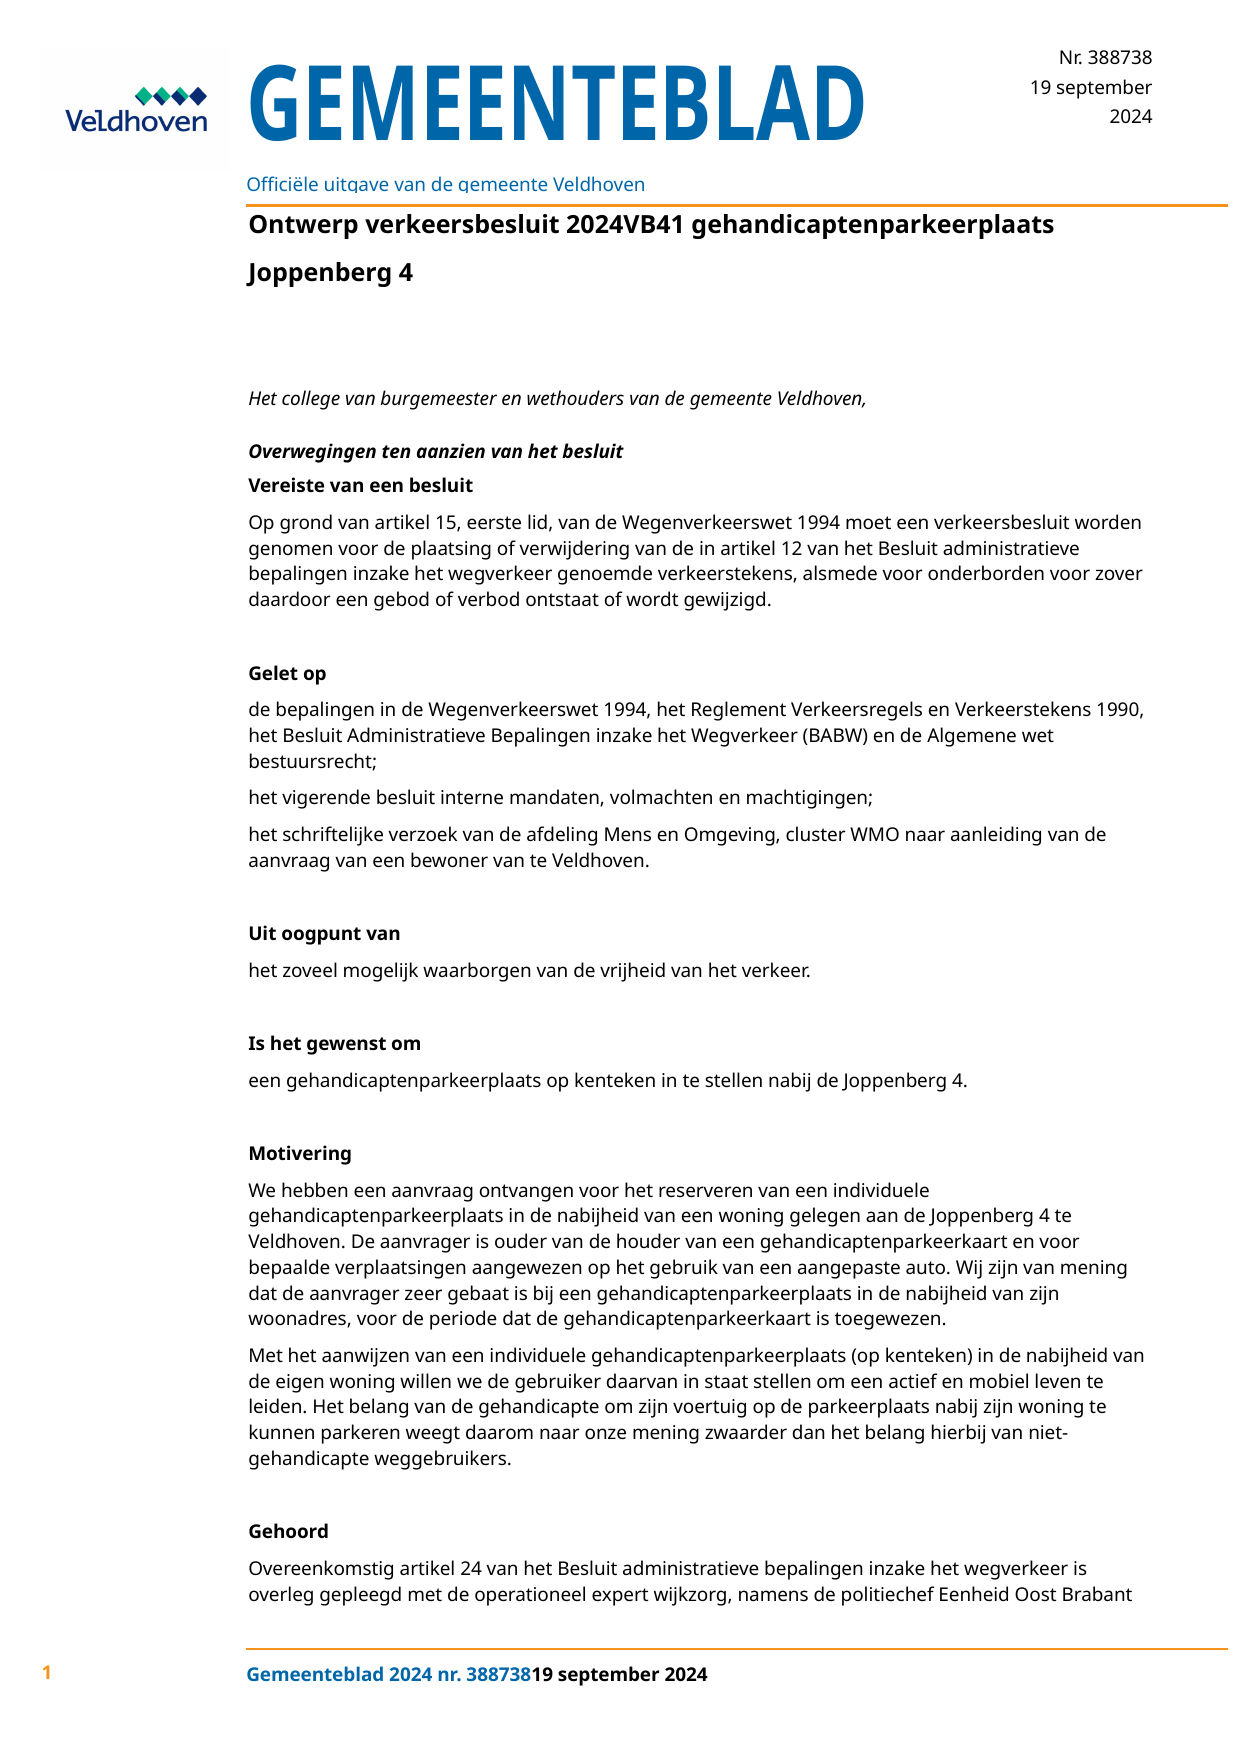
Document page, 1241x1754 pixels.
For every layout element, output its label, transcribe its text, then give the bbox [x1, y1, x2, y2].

text het vigerende besluit interne mandaten, volmachten en machtigingen; [248, 784, 1152, 810]
text de bepalingen in de Wegenverkeerswet 1994, het Reglement Verkeersregels en Verkeerstekens 1990, het Besluit Administratieve Bepalingen inzake het Wegverkeer (BABW) en de Algemene wet bestuursrecht; [248, 696, 1152, 773]
text Gelet op [248, 660, 1152, 685]
text Ontwerp verkeersbesluit 2024VB41 gehandicaptenparkeerplaats Joppenberg 4 [248, 207, 1152, 288]
text Uit oogpunt van [248, 920, 1152, 946]
text We hebben een aanvraag ontvangen voor het reserveren van een individuele gehandicaptenparkeerplaats in de nabijheid van een woning gelegen aan de Joppenberg 4 te Veldhoven. De aanvrager is ouder van de houder van een gehandicaptenparkeerkaart en voor bepaalde verplaatsingen aangewezen op het gebruik van een aangepaste auto. Wij zijn van mening dat de aanvrager zeer gebaat is bij een gehandicaptenparkeerplaats in de nabijheid van zijn woonadres, voor de periode dat de gehandicaptenparkeerkaart is toegewezen. [248, 1177, 1152, 1331]
text Met het aanwijzen van een individuele gehandicaptenparkeerplaats (op kenteken) in de nabijheid van de eigen woning willen we de gebruiker daarvan in staat stellen om een actief en mobiel leven te leiden. Het belang van de gehandicapte om zijn voertuig op de parkeerplaats nabij zijn woning te kunnen parkeren weegt daarom naar onze mening zwaarder dan het belang hierbij van niet-gehandicapte weggebruikers. [248, 1342, 1152, 1471]
text een gehandicaptenparkeerplaats op kenteken in te stellen nabij de Joppenberg 4. [248, 1067, 1152, 1093]
text Vereiste van een besluit [248, 472, 1152, 498]
text Motivering [248, 1140, 1152, 1166]
text Het college van burgemeester en wethouders van de gemeente Veldhoven, [248, 386, 1152, 411]
picture [41, 47, 231, 172]
text Is het gewenst om [248, 1030, 1152, 1056]
text Gehoord [248, 1518, 1152, 1544]
text het zoveel mogelijk waarborgen van de vrijheid van het verkeer. [248, 957, 1152, 983]
text het schriftelijke verzoek van de afdeling Mens en Omgeving, cluster WMO naar aanleiding van de aanvraag van een bewoner van te Veldhoven. [248, 821, 1152, 873]
text Overeenkomstig artikel 24 van het Besluit administratieve bepalingen inzake het wegverkeer is overleg gepleegd met de operationeel expert wijkzorg, namens de politiechef Eenheid Oost Brabant [248, 1555, 1152, 1607]
text Op grond van artikel 15, eerste lid, van de Wegenverkeerswet 1994 moet een verkeersbesluit worden genomen voor de plaatsing of verwijdering van de in artikel 12 van het Besluit administratieve bepalingen inzake het wegverkeer genoemde verkeerstekens, alsmede voor onderborden voor zover daardoor een gebod of verbod ontstaat of wordt gewijzigd. [248, 509, 1152, 612]
text Overwegingen ten aanzien van het besluit [248, 438, 1152, 464]
